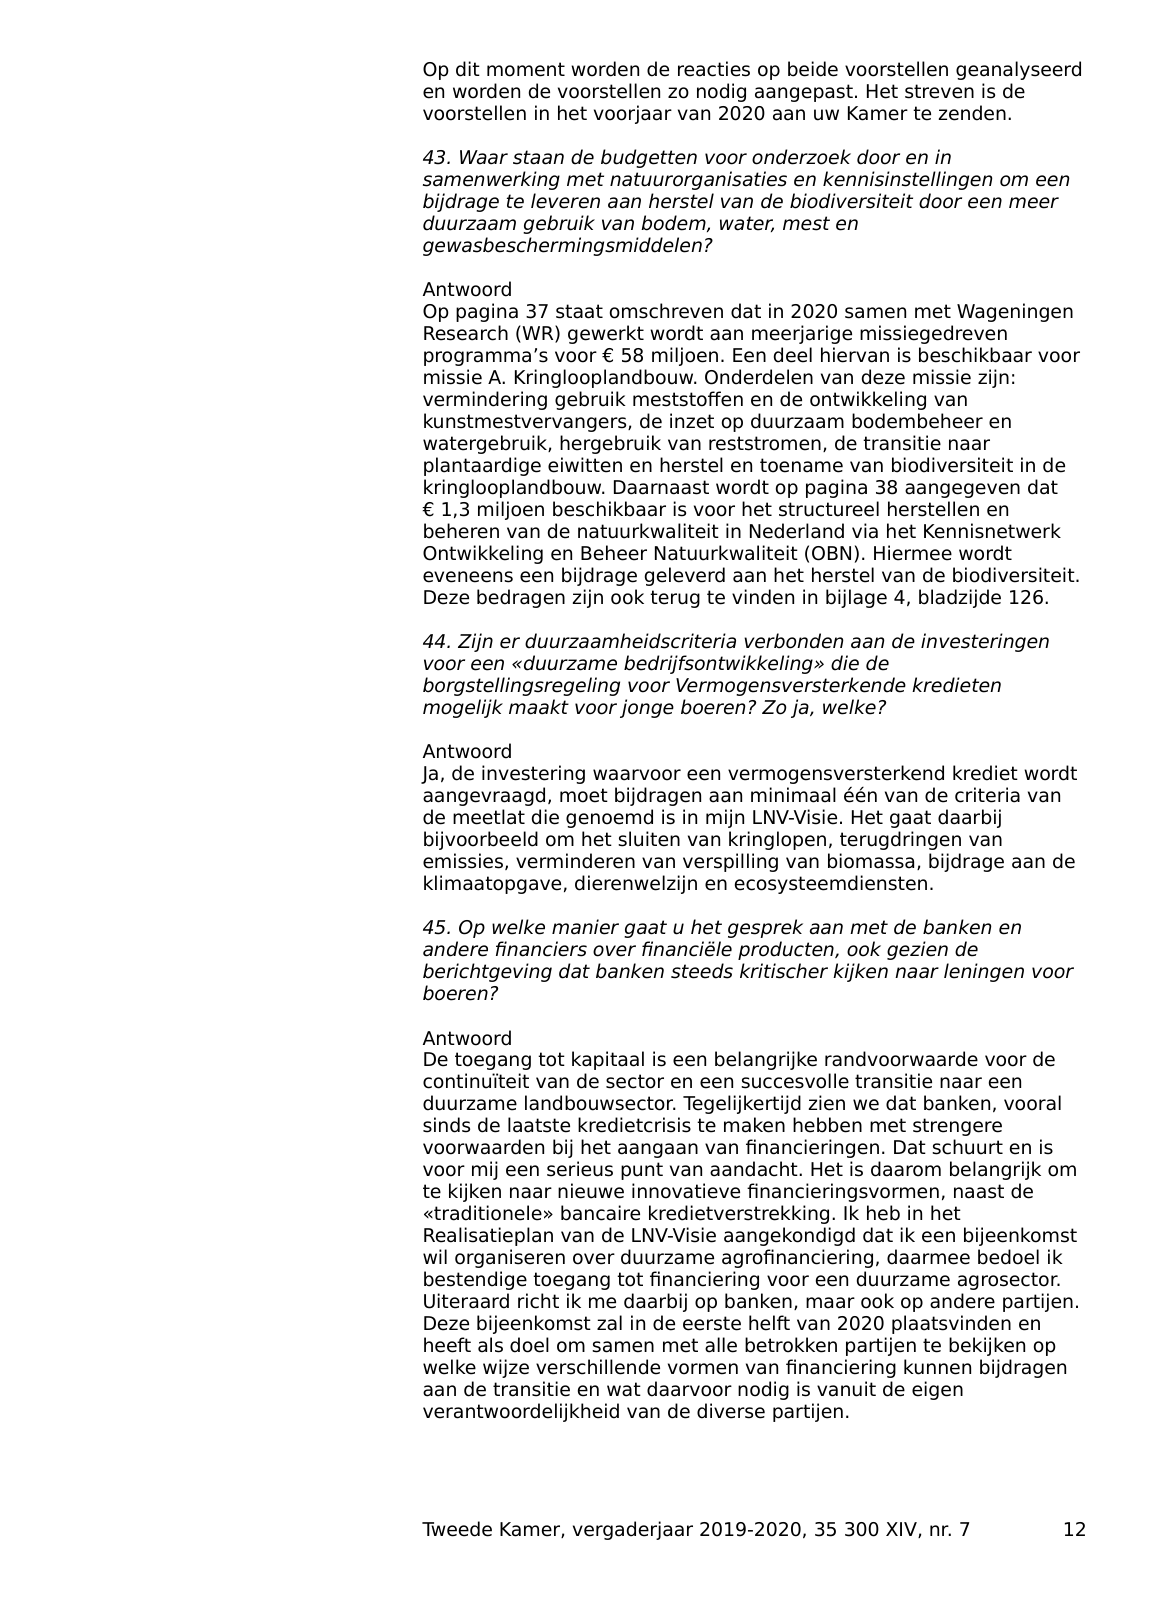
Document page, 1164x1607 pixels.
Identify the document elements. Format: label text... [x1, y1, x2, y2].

text Antwoord [422, 741, 1087, 763]
text Antwoord [422, 279, 1087, 301]
text 43. Waar staan de budgetten voor onderzoek door en in samenwerking met natuurorganisaties en kennisinstellingen om een bijdrage te leveren aan herstel van de biodiversiteit door een meer duurzaam gebruik van bodem, water, mest en gewasbeschermingsmiddelen? [422, 147, 1087, 257]
text Op pagina 37 staat omschreven dat in 2020 samen met Wageningen Research (WR) gewerkt wordt aan meerjarige missiegedreven programma’s voor € 58 miljoen. Een deel hiervan is beschikbaar voor missie A. Kringlooplandbouw. Onderdelen van deze missie zijn: vermindering gebruik meststoffen en de ontwikkeling van kunstmestvervangers, de inzet op duurzaam bodembeheer en watergebruik, hergebruik van reststromen, de transitie naar plantaardige eiwitten en herstel en toename van biodiversiteit in de kringlooplandbouw. Daarnaast wordt op pagina 38 aangegeven dat € 1,3 miljoen beschikbaar is voor het structureel herstellen en beheren van de natuurkwaliteit in Nederland via het Kennisnetwerk Ontwikkeling en Beheer Natuurkwaliteit (OBN). Hiermee wordt eveneens een bijdrage geleverd aan het herstel van de biodiversiteit. Deze bedragen zijn ook terug te vinden in bijlage 4, bladzijde 126. [422, 301, 1087, 609]
text Ja, de investering waarvoor een vermogensversterkend krediet wordt aangevraagd, moet bijdragen aan minimaal één van de criteria van de meetlat die genoemd is in mijn LNV-Visie. Het gaat daarbij bijvoorbeeld om het sluiten van kringlopen, terugdringen van emissies, verminderen van verspilling van biomassa, bijdrage aan de klimaatopgave, dierenwelzijn en ecosysteemdiensten. [422, 763, 1087, 895]
text Antwoord [422, 1027, 1087, 1049]
text 45. Op welke manier gaat u het gesprek aan met de banken en andere financiers over financiële producten, ook gezien de berichtgeving dat banken steeds kritischer kijken naar leningen voor boeren? [422, 917, 1087, 1005]
text Op dit moment worden de reacties op beide voorstellen geanalyseerd en worden de voorstellen zo nodig aangepast. Het streven is de voorstellen in het voorjaar van 2020 aan uw Kamer te zenden. [422, 59, 1087, 125]
text 44. Zijn er duurzaamheidscriteria verbonden aan de investeringen voor een «duurzame bedrijfsontwikkeling» die de borgstellingsregeling voor Vermogensversterkende kredieten mogelijk maakt voor jonge boeren? Zo ja, welke? [422, 631, 1087, 719]
text De toegang tot kapitaal is een belangrijke randvoorwaarde voor de continuïteit van de sector en een succesvolle transitie naar een duurzame landbouwsector. Tegelijkertijd zien we dat banken, vooral sinds de laatste kredietcrisis te maken hebben met strengere voorwaarden bij het aangaan van financieringen. Dat schuurt en is voor mij een serieus punt van aandacht. Het is daarom belangrijk om te kijken naar nieuwe innovatieve financieringsvormen, naast de «traditionele» bancaire kredietverstrekking. Ik heb in het Realisatieplan van de LNV-Visie aangekondigd dat ik een bijeenkomst wil organiseren over duurzame agrofinanciering, daarmee bedoel ik bestendige toegang tot financiering voor een duurzame agrosector. Uiteraard richt ik me daarbij op banken, maar ook op andere partijen. Deze bijeenkomst zal in de eerste helft van 2020 plaatsvinden en heeft als doel om samen met alle betrokken partijen te bekijken op welke wijze verschillende vormen van financiering kunnen bijdragen aan de transitie en wat daarvoor nodig is vanuit de eigen verantwoordelijkheid van de diverse partijen. [422, 1049, 1087, 1423]
